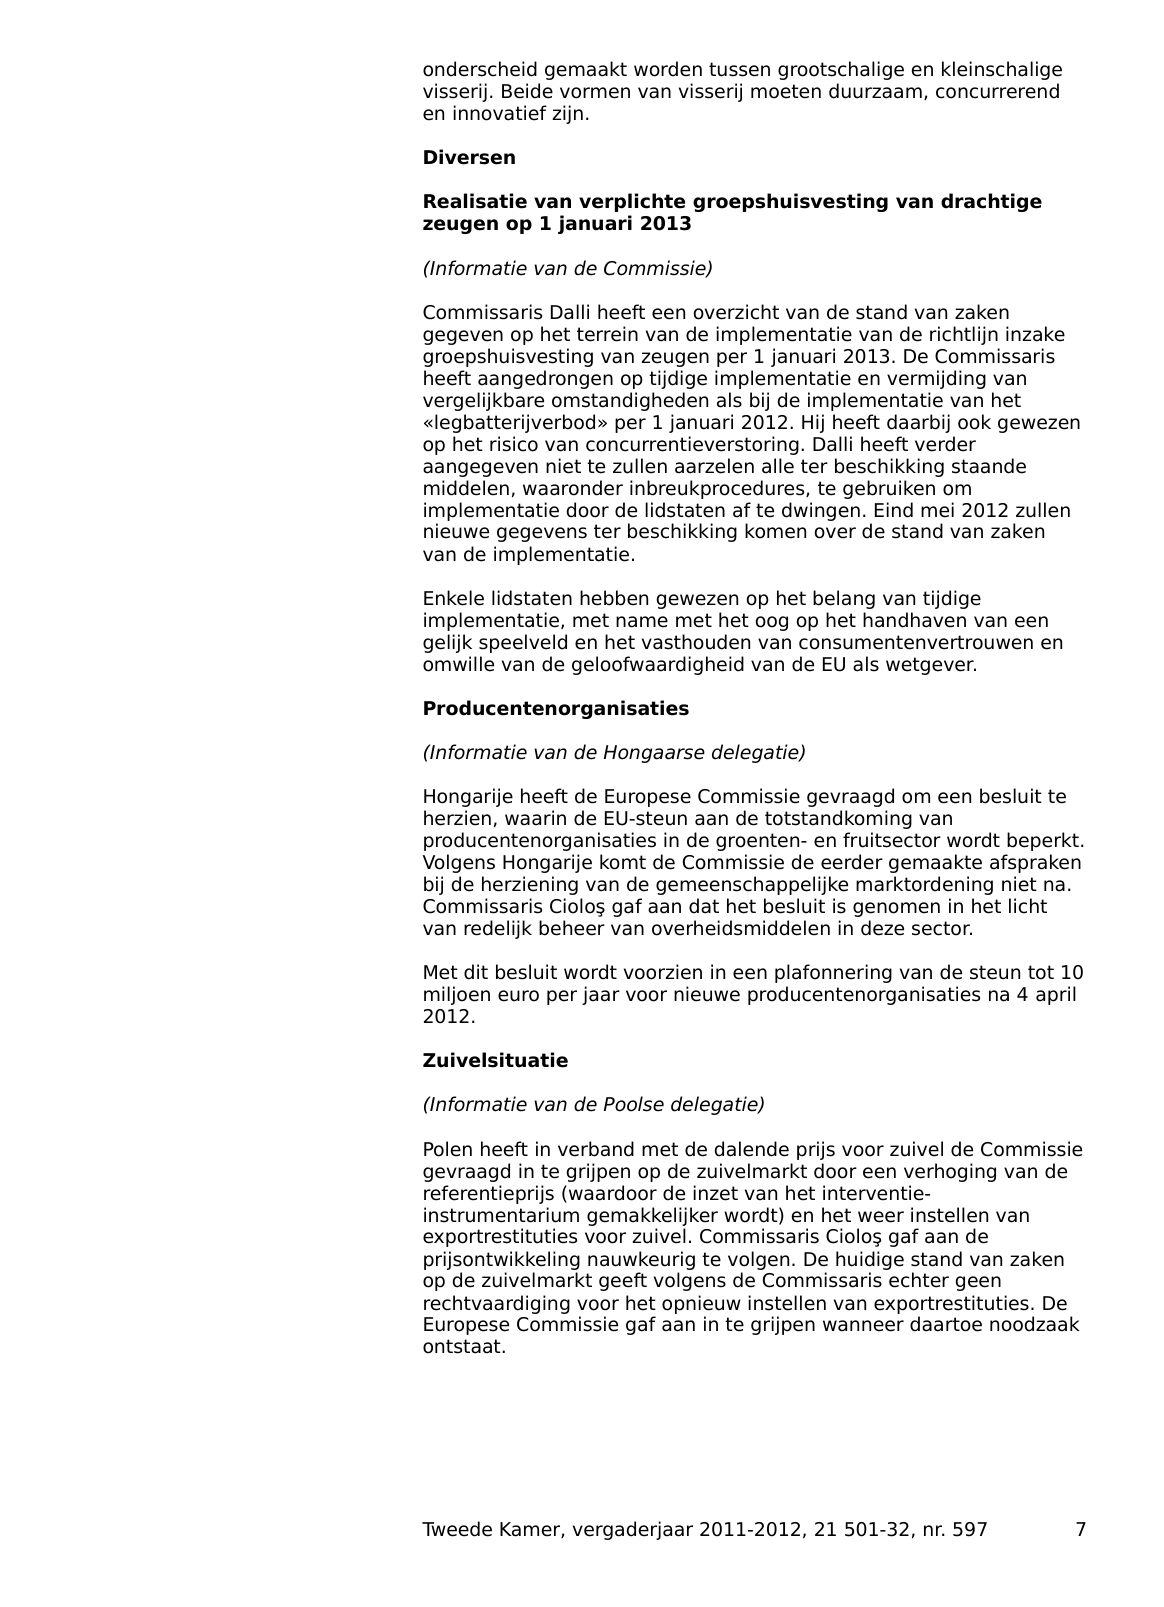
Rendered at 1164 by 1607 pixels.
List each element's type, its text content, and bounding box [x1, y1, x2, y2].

text Polen heeft in verband met de dalende prijs voor zuivel de Commissie gevraagd in te grijpen op de zuivelmarkt door een verhoging van de referentieprijs (waardoor de inzet van het interventie-instrumentarium gemakkelijker wordt) en het weer instellen van exportrestituties voor zuivel. Commissaris Cioloş gaf aan de prijsontwikkeling nauwkeurig te volgen. De huidige stand van zaken op de zuivelmarkt geeft volgens de Commissaris echter geen rechtvaardiging voor het opnieuw instellen van exportrestituties. De Europese Commissie gaf aan in te grijpen wanneer daartoe noodzaak ontstaat. [422, 1138, 1087, 1358]
subtitle Diversen [422, 147, 1087, 169]
subtitle (Informatie van de Commissie) [422, 257, 1087, 279]
subtitle Producentenorganisaties [422, 698, 1087, 720]
text Met dit besluit wordt voorzien in een plafonnering van de steun tot 10 miljoen euro per jaar voor nieuwe producentenorganisaties na 4 april 2012. [422, 962, 1087, 1028]
text Commissaris Dalli heeft een overzicht van de stand van zaken gegeven op het terrein van de implementatie van de richtlijn inzake groepshuisvesting van zeugen per 1 januari 2013. De Commissaris heeft aangedrongen op tijdige implementatie en vermijding van vergelijkbare omstandigheden als bij de implementatie van het «legbatterijverbod» per 1 januari 2012. Hij heeft daarbij ook gewezen op het risico van concurrentieverstoring. Dalli heeft verder aangegeven niet te zullen aarzelen alle ter beschikking staande middelen, waaronder inbreukprocedures, te gebruiken om implementatie door de lidstaten af te dwingen. Eind mei 2012 zullen nieuwe gegevens ter beschikking komen over de stand van zaken van de implementatie. [422, 302, 1087, 565]
text Enkele lidstaten hebben gewezen op het belang van tijdige implementatie, met name met het oog op het handhaven van een gelijk speelveld en het vasthouden van consumentenvertrouwen en omwille van de geloofwaardigheid van de EU als wetgever. [422, 588, 1087, 676]
text Hongarije heeft de Europese Commissie gevraagd om een besluit te herzien, waarin de EU-steun aan de totstandkoming van producentenorganisaties in de groenten- en fruitsector wordt beperkt. Volgens Hongarije komt de Commissie de eerder gemaakte afspraken bij de herziening van de gemeenschappelijke marktordening niet na. Commissaris Cioloş gaf aan dat het besluit is genomen in het licht van redelijk beheer van overheidsmiddelen in deze sector. [422, 786, 1087, 940]
subtitle (Informatie van de Hongaarse delegatie) [422, 742, 1087, 764]
subtitle (Informatie van de Poolse delegatie) [422, 1094, 1087, 1116]
subtitle Realisatie van verplichte groepshuisvesting van drachtige zeugen op 1 januari 2013 [422, 191, 1087, 235]
text onderscheid gemaakt worden tussen grootschalige en kleinschalige visserij. Beide vormen van visserij moeten duurzaam, concurrerend en innovatief zijn. [422, 59, 1087, 125]
subtitle Zuivelsituatie [422, 1050, 1087, 1072]
